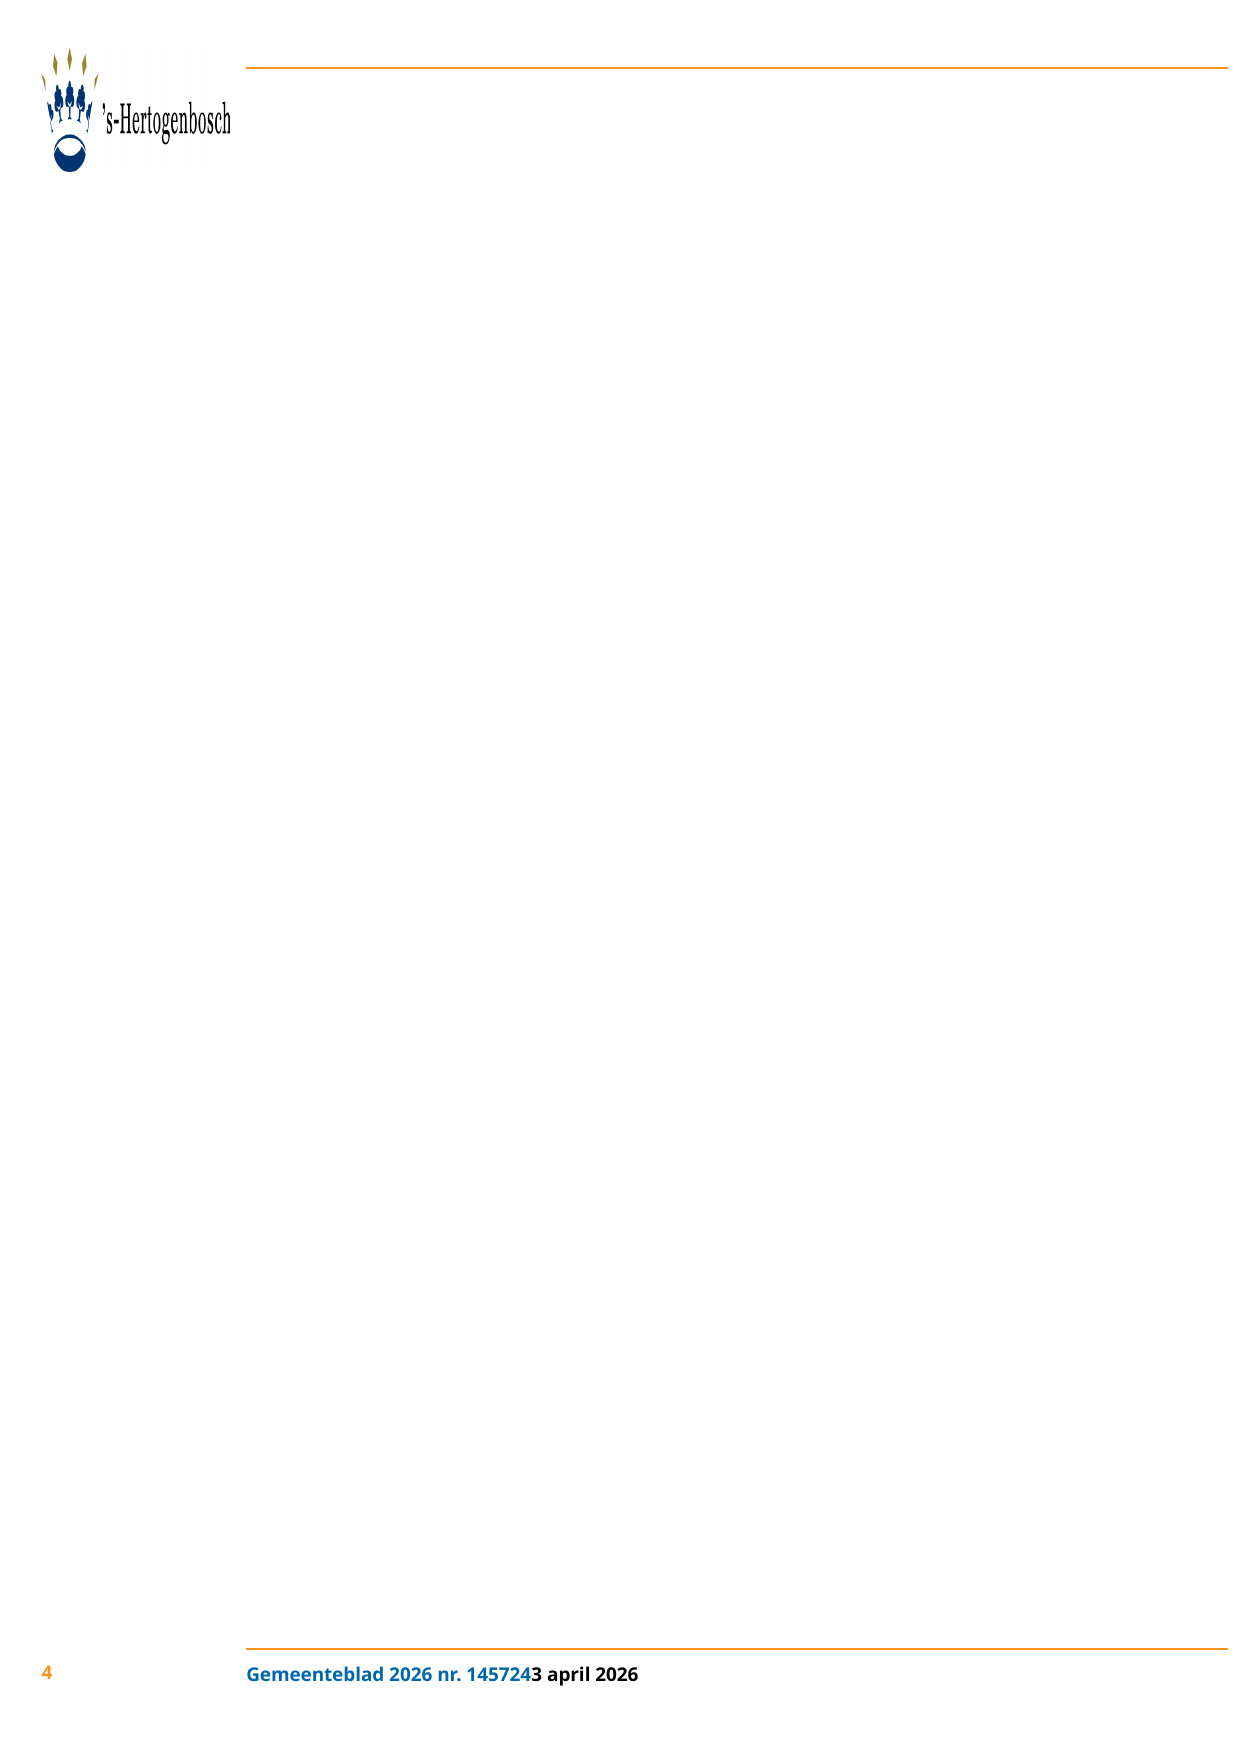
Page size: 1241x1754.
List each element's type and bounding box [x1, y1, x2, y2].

picture [41, 47, 231, 172]
